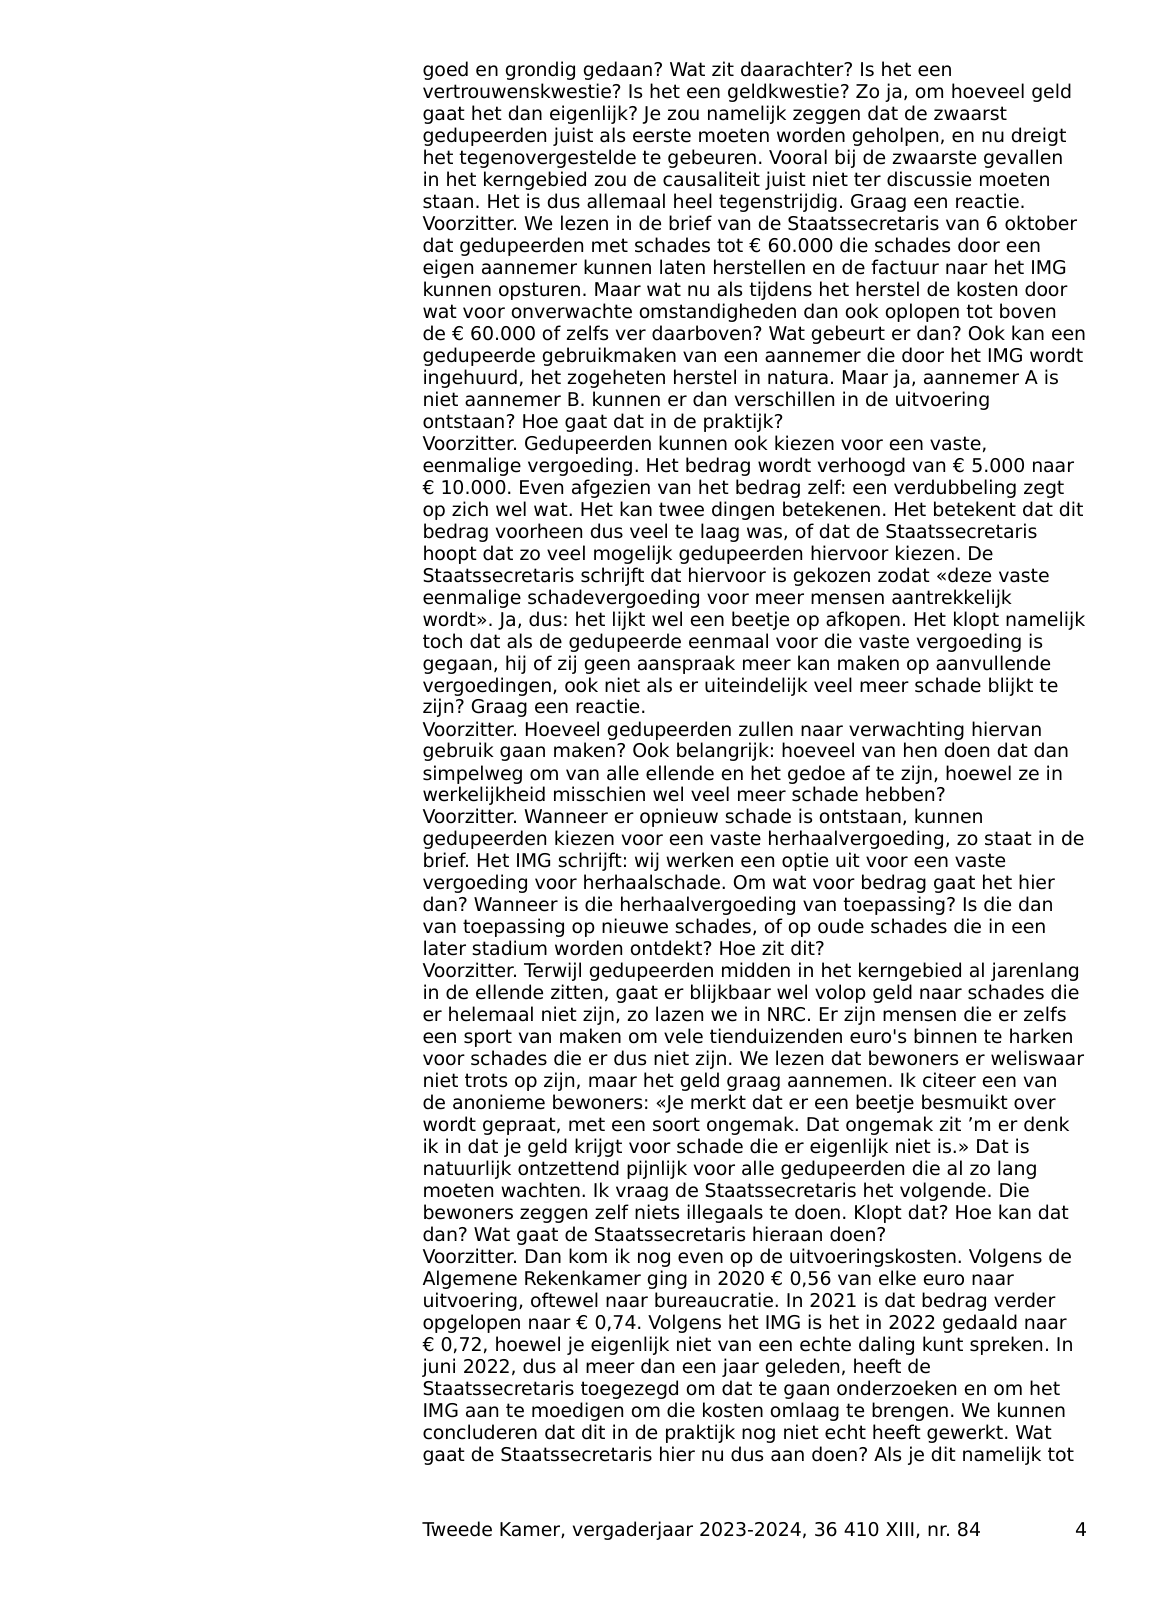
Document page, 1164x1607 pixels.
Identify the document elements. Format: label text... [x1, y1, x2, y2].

text Voorzitter. We lezen in de brief van de Staatssecretaris van 6 oktober dat gedupeerden met schades tot € 60.000 die schades door een eigen aannemer kunnen laten herstellen en de factuur naar het IMG kunnen opsturen. Maar wat nu als tijdens het herstel de kosten door wat voor onverwachte omstandigheden dan ook oplopen tot boven de € 60.000 of zelfs ver daarboven? Wat gebeurt er dan? Ook kan een gedupeerde gebruikmaken van een aannemer die door het IMG wordt ingehuurd, het zogeheten herstel in natura. Maar ja, aannemer A is niet aannemer B. kunnen er dan verschillen in de uitvoering ontstaan? Hoe gaat dat in de praktijk? [422, 213, 1087, 433]
text Voorzitter. Hoeveel gedupeerden zullen naar verwachting hiervan gebruik gaan maken? Ook belangrijk: hoeveel van hen doen dat dan simpelweg om van alle ellende en het gedoe af te zijn, hoewel ze in werkelijkheid misschien wel veel meer schade hebben? [422, 718, 1087, 806]
text goed en grondig gedaan? Wat zit daarachter? Is het een vertrouwenskwestie? Is het een geldkwestie? Zo ja, om hoeveel geld gaat het dan eigenlijk? Je zou namelijk zeggen dat de zwaarst gedupeerden juist als eerste moeten worden geholpen, en nu dreigt het tegenovergestelde te gebeuren. Vooral bij de zwaarste gevallen in het kerngebied zou de causaliteit juist niet ter discussie moeten staan. Het is dus allemaal heel tegenstrijdig. Graag een reactie. [422, 59, 1087, 213]
text Voorzitter. Wanneer er opnieuw schade is ontstaan, kunnen gedupeerden kiezen voor een vaste herhaalvergoeding, zo staat in de brief. Het IMG schrijft: wij werken een optie uit voor een vaste vergoeding voor herhaalschade. Om wat voor bedrag gaat het hier dan? Wanneer is die herhaalvergoeding van toepassing? Is die dan van toepassing op nieuwe schades, of op oude schades die in een later stadium worden ontdekt? Hoe zit dit? [422, 806, 1087, 960]
text Voorzitter. Terwijl gedupeerden midden in het kerngebied al jarenlang in de ellende zitten, gaat er blijkbaar wel volop geld naar schades die er helemaal niet zijn, zo lazen we in NRC. Er zijn mensen die er zelfs een sport van maken om vele tienduizenden euro's binnen te harken voor schades die er dus niet zijn. We lezen dat bewoners er weliswaar niet trots op zijn, maar het geld graag aannemen. Ik citeer een van de anonieme bewoners: «Je merkt dat er een beetje besmuikt over wordt gepraat, met een soort ongemak. Dat ongemak zit ’m er denk ik in dat je geld krijgt voor schade die er eigenlijk niet is.» Dat is natuurlijk ontzettend pijnlijk voor alle gedupeerden die al zo lang moeten wachten. Ik vraag de Staatssecretaris het volgende. Die bewoners zeggen zelf niets illegaals te doen. Klopt dat? Hoe kan dat dan? Wat gaat de Staatssecretaris hieraan doen? [422, 960, 1087, 1246]
text Voorzitter. Gedupeerden kunnen ook kiezen voor een vaste, eenmalige vergoeding. Het bedrag wordt verhoogd van € 5.000 naar € 10.000. Even afgezien van het bedrag zelf: een verdubbeling zegt op zich wel wat. Het kan twee dingen betekenen. Het betekent dat dit bedrag voorheen dus veel te laag was, of dat de Staatssecretaris hoopt dat zo veel mogelijk gedupeerden hiervoor kiezen. De Staatssecretaris schrijft dat hiervoor is gekozen zodat «deze vaste eenmalige schadevergoeding voor meer mensen aantrekkelijk wordt». Ja, dus: het lijkt wel een beetje op afkopen. Het klopt namelijk toch dat als de gedupeerde eenmaal voor die vaste vergoeding is gegaan, hij of zij geen aanspraak meer kan maken op aanvullende vergoedingen, ook niet als er uiteindelijk veel meer schade blijkt te zijn? Graag een reactie. [422, 433, 1087, 718]
text Voorzitter. Dan kom ik nog even op de uitvoeringskosten. Volgens de Algemene Rekenkamer ging in 2020 € 0,56 van elke euro naar uitvoering, oftewel naar bureaucratie. In 2021 is dat bedrag verder opgelopen naar € 0,74. Volgens het IMG is het in 2022 gedaald naar € 0,72, hoewel je eigenlijk niet van een echte daling kunt spreken. In juni 2022, dus al meer dan een jaar geleden, heeft de Staatssecretaris toegezegd om dat te gaan onderzoeken en om het IMG aan te moedigen om die kosten omlaag te brengen. We kunnen concluderen dat dit in de praktijk nog niet echt heeft gewerkt. Wat gaat de Staatssecretaris hier nu dus aan doen? Als je dit namelijk tot [422, 1246, 1087, 1466]
